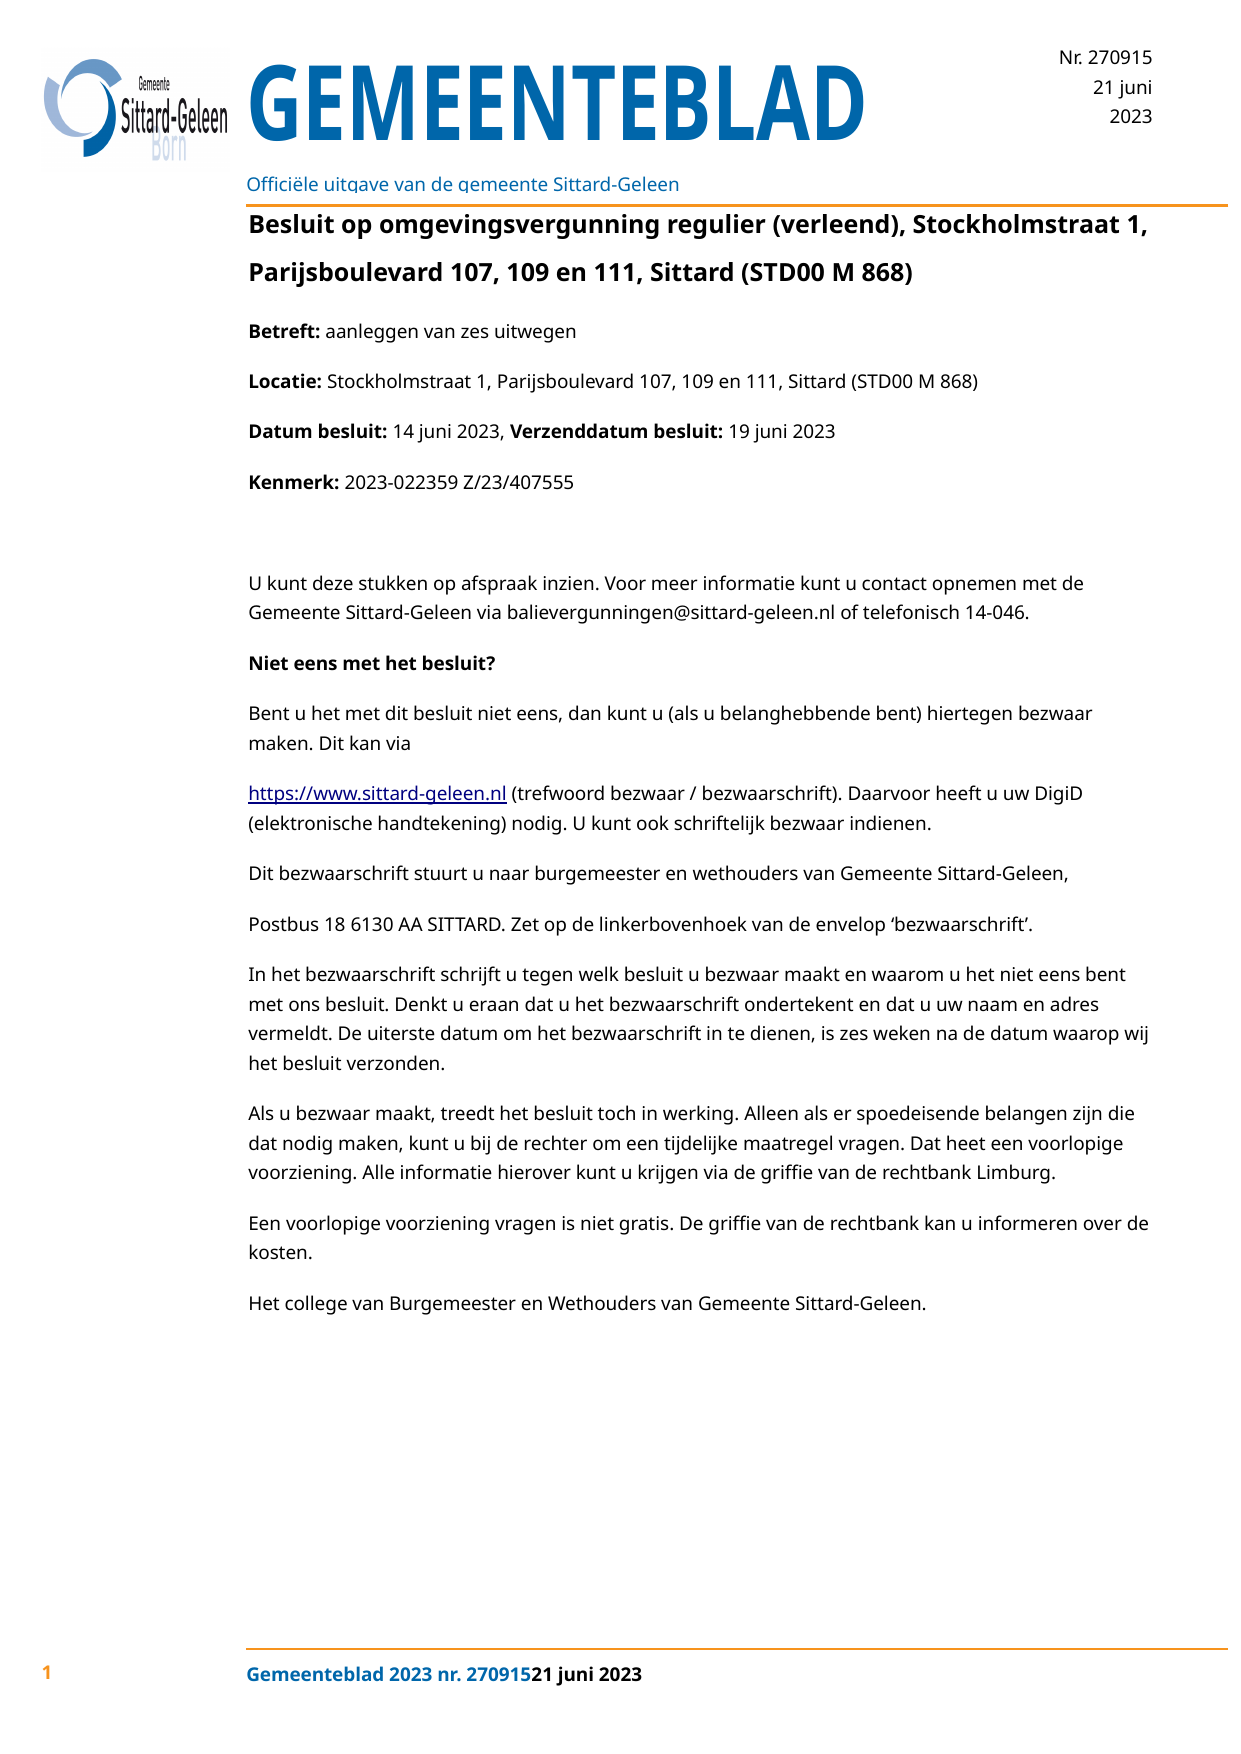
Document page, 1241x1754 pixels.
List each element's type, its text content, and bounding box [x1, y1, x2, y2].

text U kunt deze stukken op afspraak inzien. Voor meer informatie kunt u contact opnemen met de Gemeente Sittard-Geleen via balievergunningen@sittard-geleen.nl of telefonisch 14-046. [248, 570, 1152, 625]
text Datum besluit: 14 juni 2023, Verzenddatum besluit: 19 juni 2023 [248, 419, 1152, 444]
text Het college van Burgemeester en Wethouders van Gemeente Sittard-Geleen. [248, 1290, 1152, 1316]
text Betreft: aanleggen van zes uitwegen [248, 318, 1152, 344]
text https://www.sittard-geleen.nl (trefwoord bezwaar / bezwaarschrift). Daarvoor heeft u uw DigiD (elektronische handtekening) nodig. U kunt ook schriftelijk bezwaar indienen. [248, 780, 1152, 836]
text Locatie: Stockholmstraat 1, Parijsboulevard 107, 109 en 111, Sittard (STD00 M 868) [248, 368, 1152, 394]
text Postbus 18 6130 AA SITTARD. Zet op de linkerbovenhoek van de envelop ‘bezwaarschrift’. [248, 911, 1152, 937]
text Niet eens met het besluit? [248, 650, 1152, 676]
picture [41, 47, 231, 172]
text Kenmerk: 2023-022359 Z/23/407555 [248, 469, 1152, 495]
text Bent u het met dit besluit niet eens, dan kunt u (als u belanghebbende bent) hiertegen bezwaar maken. Dit kan via [248, 700, 1152, 756]
text Besluit op omgevingsvergunning regulier (verleend), Stockholmstraat 1, Parijsboulevard 107, 109 en 111, Sittard (STD00 M 868) [248, 207, 1152, 288]
text Dit bezwaarschrift stuurt u naar burgemeester en wethouders van Gemeente Sittard-Geleen, [248, 860, 1152, 886]
text In het bezwaarschrift schrijft u tegen welk besluit u bezwaar maakt en waarom u het niet eens bent met ons besluit. Denkt u eraan dat u het bezwaarschrift ondertekent en dat u uw naam en adres vermeldt. De uiterste datum om het bezwaarschrift in te dienen, is zes weken na de datum waarop wij het besluit verzonden. [248, 961, 1152, 1076]
text Als u bezwaar maakt, treedt het besluit toch in werking. Alleen als er spoedeisende belangen zijn die dat nodig maken, kunt u bij de rechter om een tijdelijke maatregel vragen. Dat heet een voorlopige voorziening. Alle informatie hierover kunt u krijgen via de griffie van de rechtbank Limburg. [248, 1100, 1152, 1185]
text Een voorlopige voorziening vragen is niet gratis. De griffie van de rechtbank kan u informeren over de kosten. [248, 1210, 1152, 1265]
